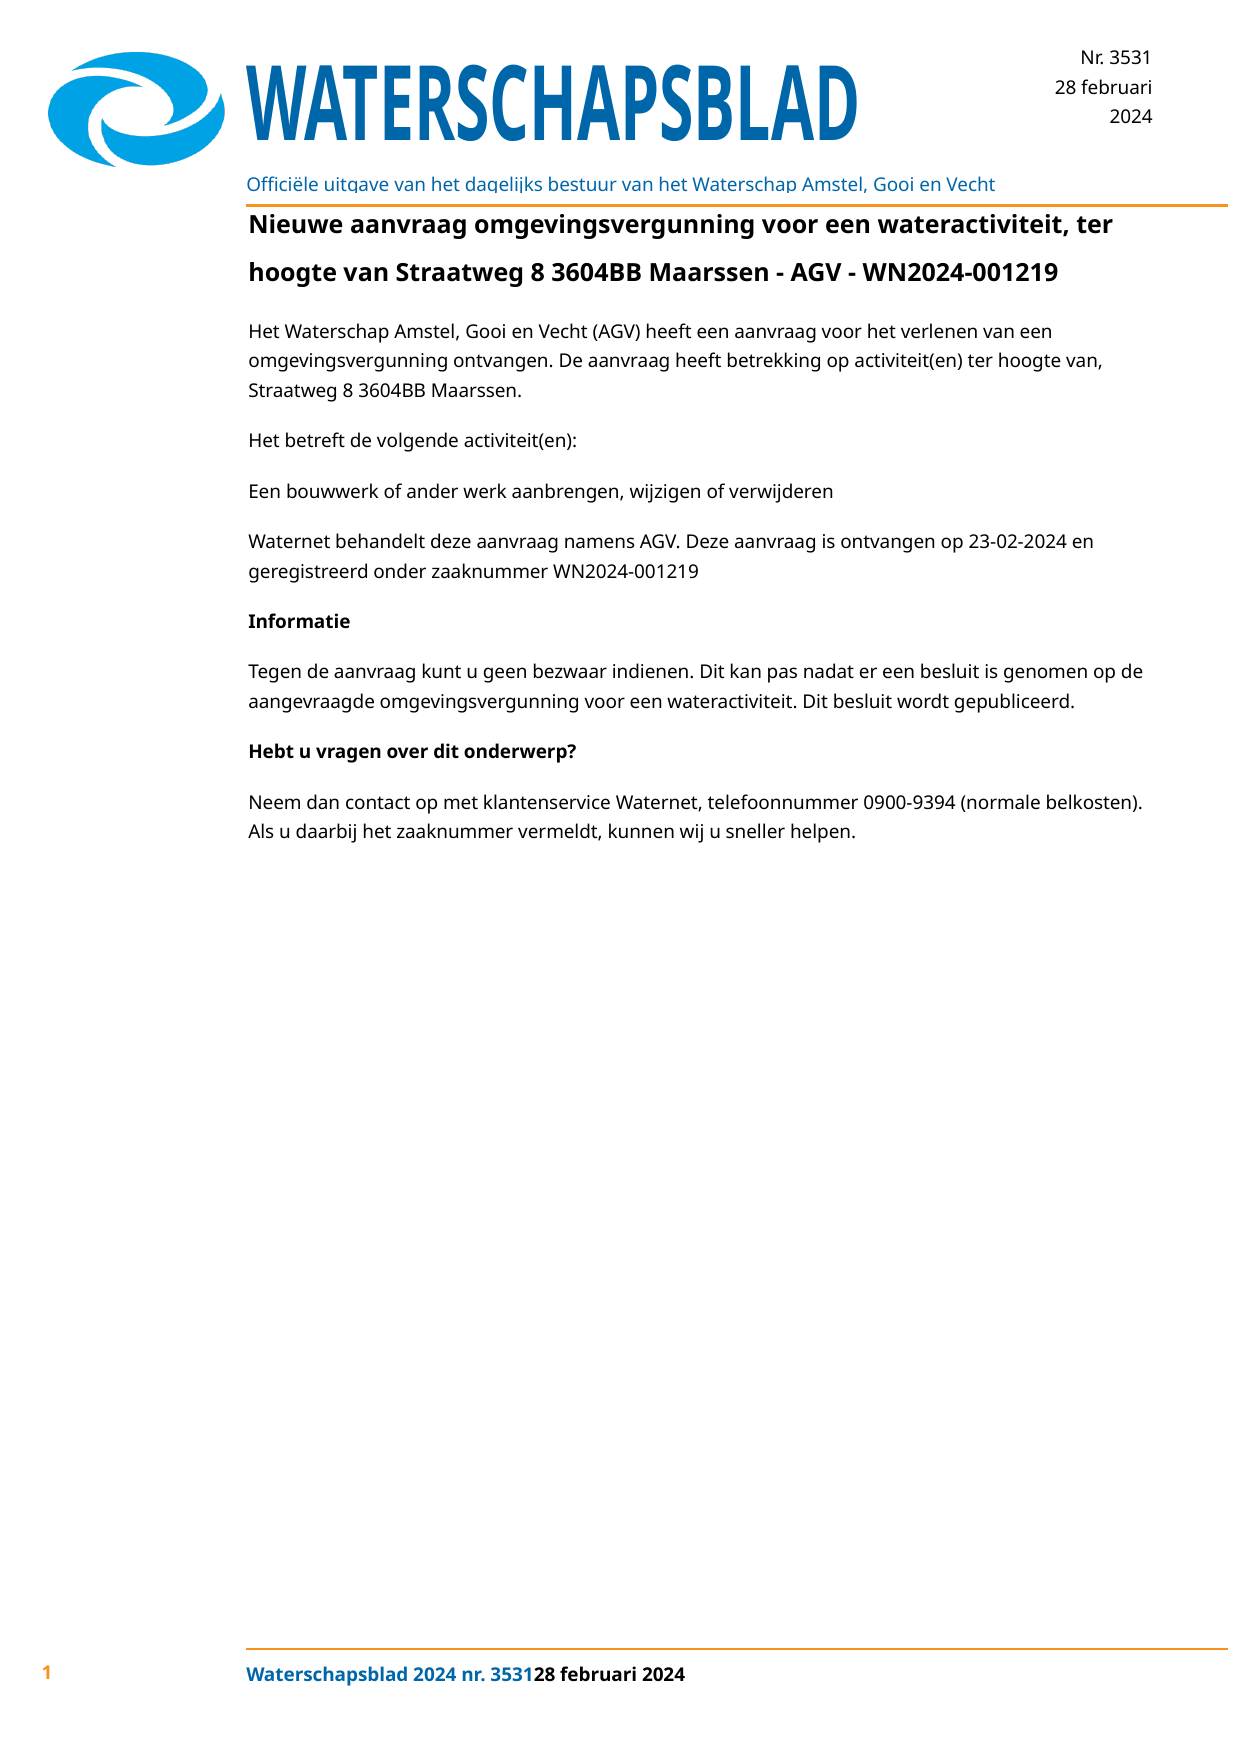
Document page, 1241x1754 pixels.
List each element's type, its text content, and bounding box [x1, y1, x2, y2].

text Het betreft de volgende activiteit(en): [248, 427, 1152, 453]
picture [41, 47, 231, 172]
text Tegen de aanvraag kunt u geen bezwaar indienen. Dit kan pas nadat er een besluit is genomen op de aangevraagde omgevingsvergunning voor een wateractiviteit. Dit besluit wordt gepubliceerd. [248, 659, 1152, 714]
text Informatie [248, 608, 1152, 634]
text Waternet behandelt deze aanvraag namens AGV. Deze aanvraag is ontvangen op 23-02-2024 en geregistreerd onder zaaknummer WN2024-001219 [248, 528, 1152, 584]
text Een bouwwerk of ander werk aanbrengen, wijzigen of verwijderen [248, 478, 1152, 504]
text Neem dan contact op met klantenservice Waternet, telefoonnummer 0900-9394 (normale belkosten). Als u daarbij het zaaknummer vermeldt, kunnen wij u sneller helpen. [248, 789, 1152, 844]
text Nieuwe aanvraag omgevingsvergunning voor een wateractiviteit, ter hoogte van Straatweg 8 3604BB Maarssen - AGV - WN2024-001219 [248, 207, 1152, 288]
text Hebt u vragen over dit onderwerp? [248, 739, 1152, 764]
text Het Waterschap Amstel, Gooi en Vecht (AGV) heeft een aanvraag voor het verlenen van een omgevingsvergunning ontvangen. De aanvraag heeft betrekking op activiteit(en) ter hoogte van, Straatweg 8 3604BB Maarssen. [248, 318, 1152, 403]
